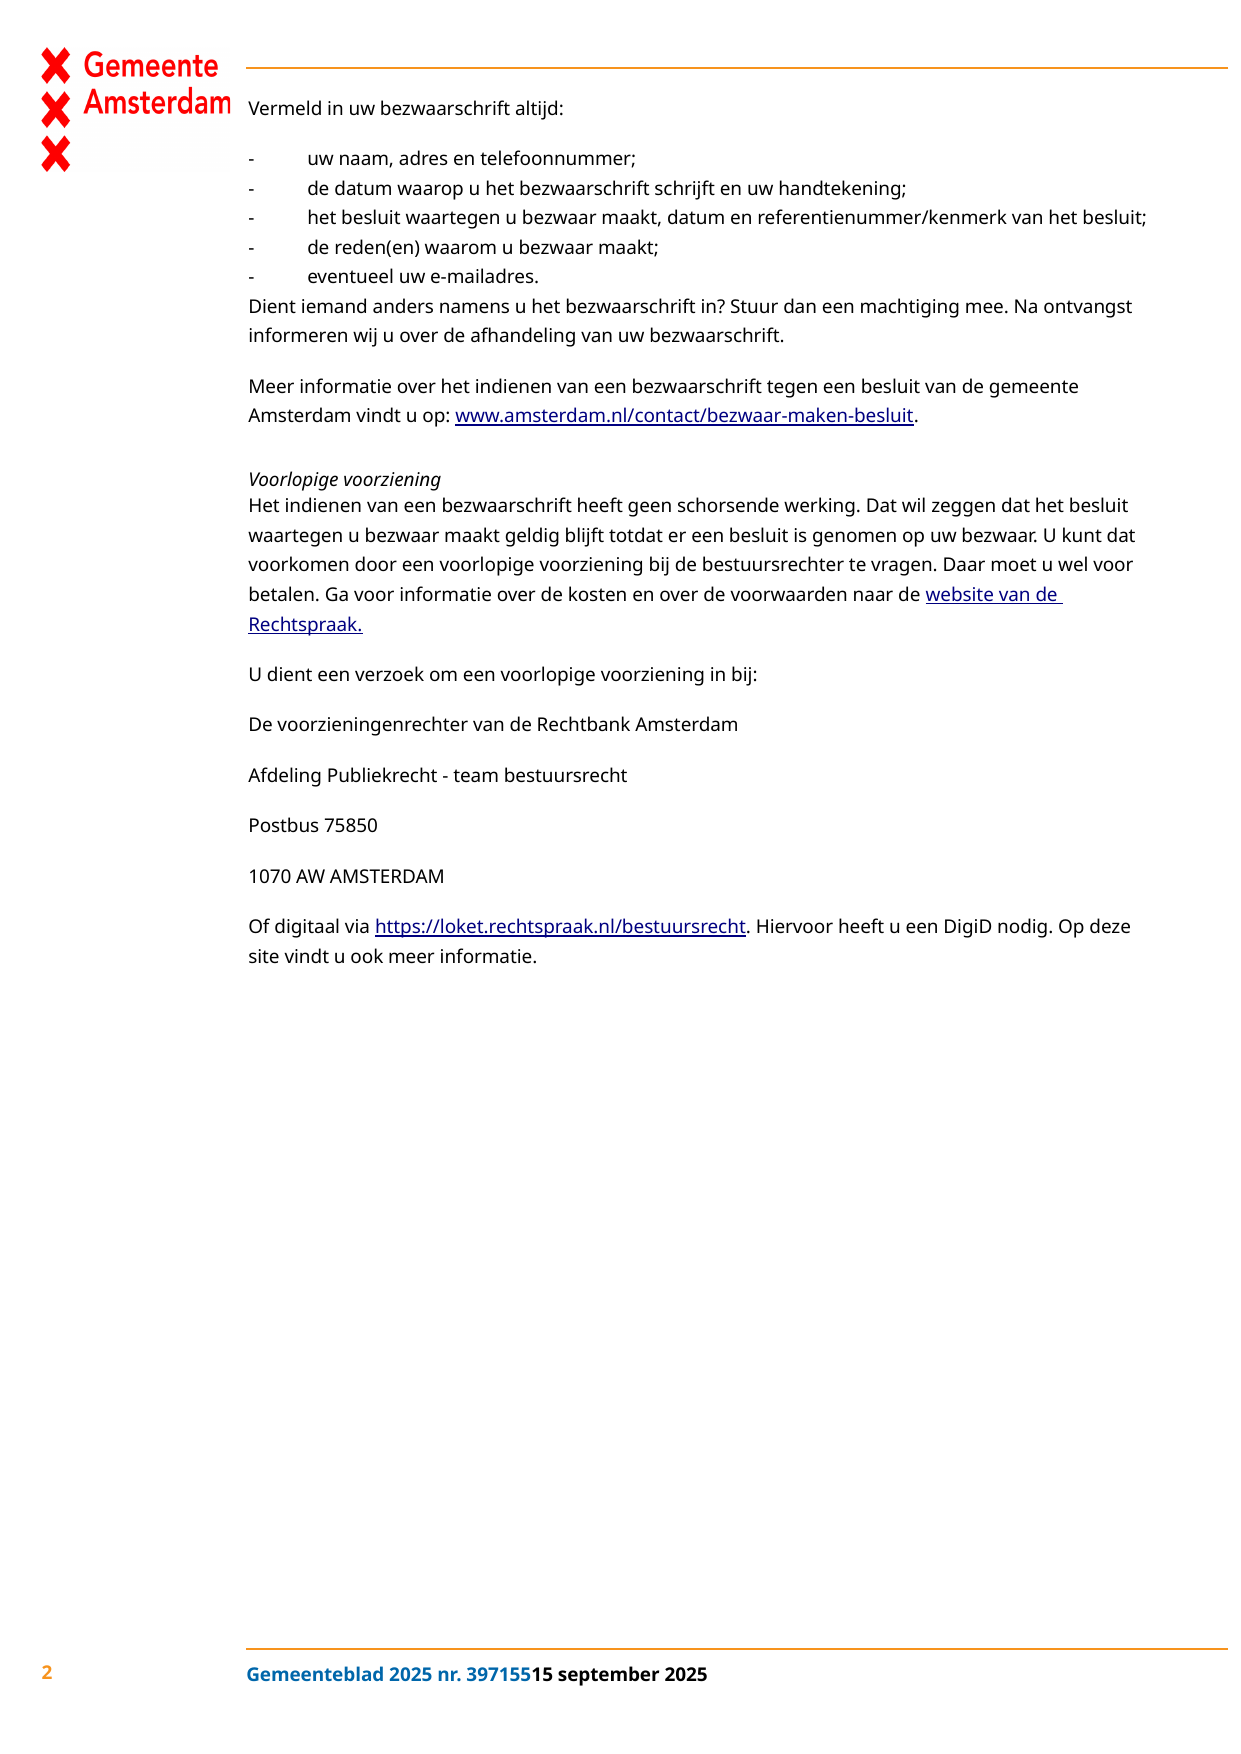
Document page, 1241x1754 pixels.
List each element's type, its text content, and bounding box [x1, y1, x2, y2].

text Meer informatie over het indienen van een bezwaarschrift tegen een besluit van de gemeente Amsterdam vindt u op: www.amsterdam.nl/contact/bezwaar-maken-besluit. [248, 373, 1152, 428]
list eventueel uw e-mailadres. [248, 263, 1152, 289]
text Voorlopige voorziening [248, 467, 1152, 492]
text Vermeld in uw bezwaarschrift altijd: [248, 95, 1152, 121]
list de datum waarop u het bezwaarschrift schrijft en uw handtekening; [248, 175, 1152, 201]
list de reden(en) waarom u bezwaar maakt; [248, 234, 1152, 260]
picture [41, 47, 231, 172]
text 1070 AW AMSTERDAM [248, 863, 1152, 888]
text Het indienen van een bezwaarschrift heeft geen schorsende werking. Dat wil zeggen dat het besluit waartegen u bezwaar maakt geldig blijft totdat er een besluit is genomen op uw bezwaar. U kunt dat voorkomen door een voorlopige voorziening bij de bestuursrechter te vragen. Daar moet u wel voor betalen. Ga voor informatie over de kosten en over de voorwaarden naar de website van de Rechtspraak. [248, 492, 1152, 636]
text Dient iemand anders namens u het bezwaarschrift in? Stuur dan een machtiging mee. Na ontvangst informeren wij u over de afhandeling van uw bezwaarschrift. [248, 293, 1152, 348]
list uw naam, adres en telefoonnummer; [248, 145, 1152, 171]
text U dient een verzoek om een voorlopige voorziening in bij: [248, 661, 1152, 687]
list het besluit waartegen u bezwaar maakt, datum en referentienummer/kenmerk van het besluit; [248, 204, 1152, 230]
text De voorzieningenrechter van de Rechtbank Amsterdam [248, 712, 1152, 737]
text Postbus 75850 [248, 812, 1152, 838]
text Of digitaal via https://loket.rechtspraak.nl/bestuursrecht. Hiervoor heeft u een DigiD nodig. Op deze site vindt u ook meer informatie. [248, 913, 1152, 968]
text Afdeling Publiekrecht - team bestuursrecht [248, 762, 1152, 788]
